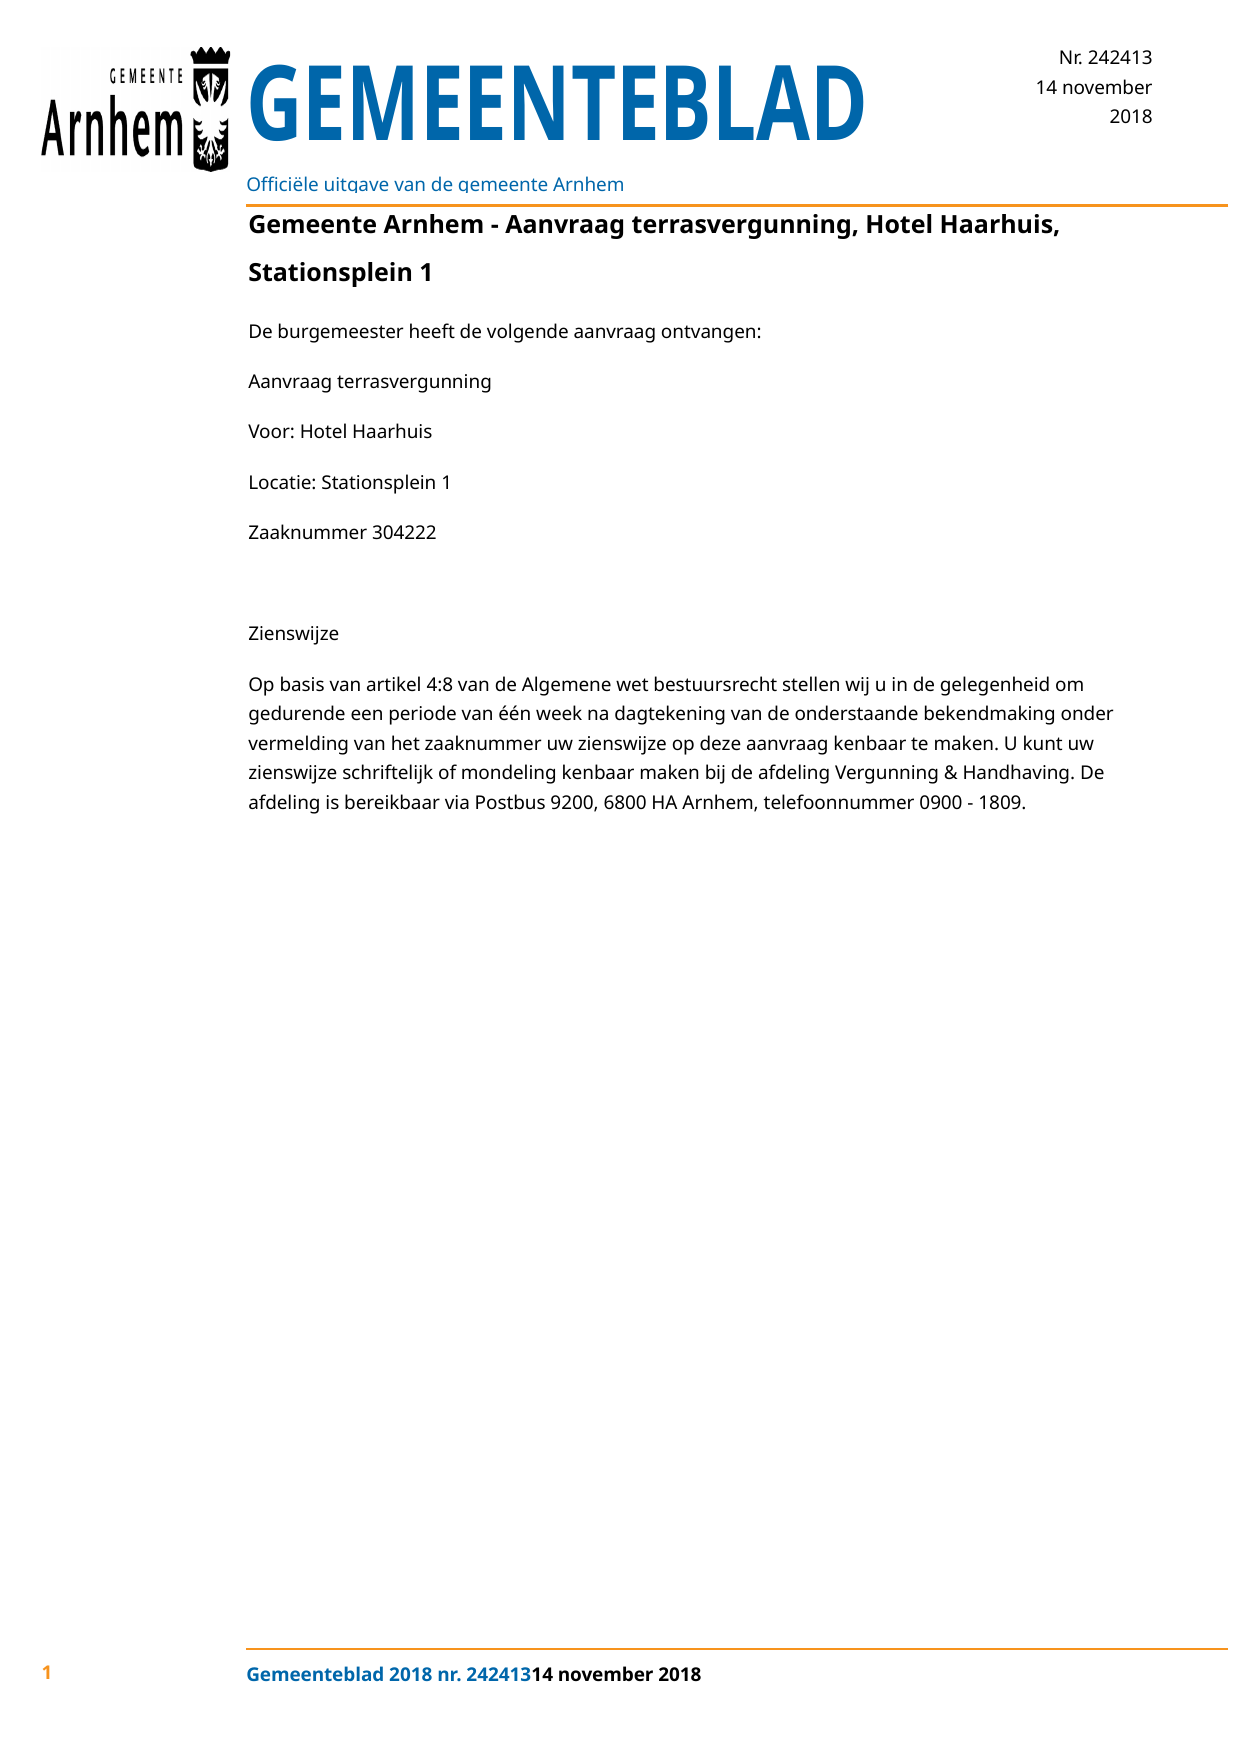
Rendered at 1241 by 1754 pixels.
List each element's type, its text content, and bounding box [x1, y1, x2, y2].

text Locatie: Stationsplein 1 [248, 469, 1152, 495]
text Voor: Hotel Haarhuis [248, 419, 1152, 444]
text De burgemeester heeft de volgende aanvraag ontvangen: [248, 318, 1152, 344]
picture [41, 47, 231, 172]
text Zienswijze [248, 620, 1152, 646]
text Aanvraag terrasvergunning [248, 368, 1152, 394]
text Zaaknummer 304222 [248, 519, 1152, 545]
text Op basis van artikel 4:8 van de Algemene wet bestuursrecht stellen wij u in de gelegenheid om gedurende een periode van één week na dagtekening van de onderstaande bekendmaking onder vermelding van het zaaknummer uw zienswijze op deze aanvraag kenbaar te maken. U kunt uw zienswijze schriftelijk of mondeling kenbaar maken bij de afdeling Vergunning & Handhaving. De afdeling is bereikbaar via Postbus 9200, 6800 HA Arnhem, telefoonnummer 0900 - 1809. [248, 671, 1152, 815]
text Gemeente Arnhem - Aanvraag terrasvergunning, Hotel Haarhuis, Stationsplein 1 [248, 207, 1152, 288]
